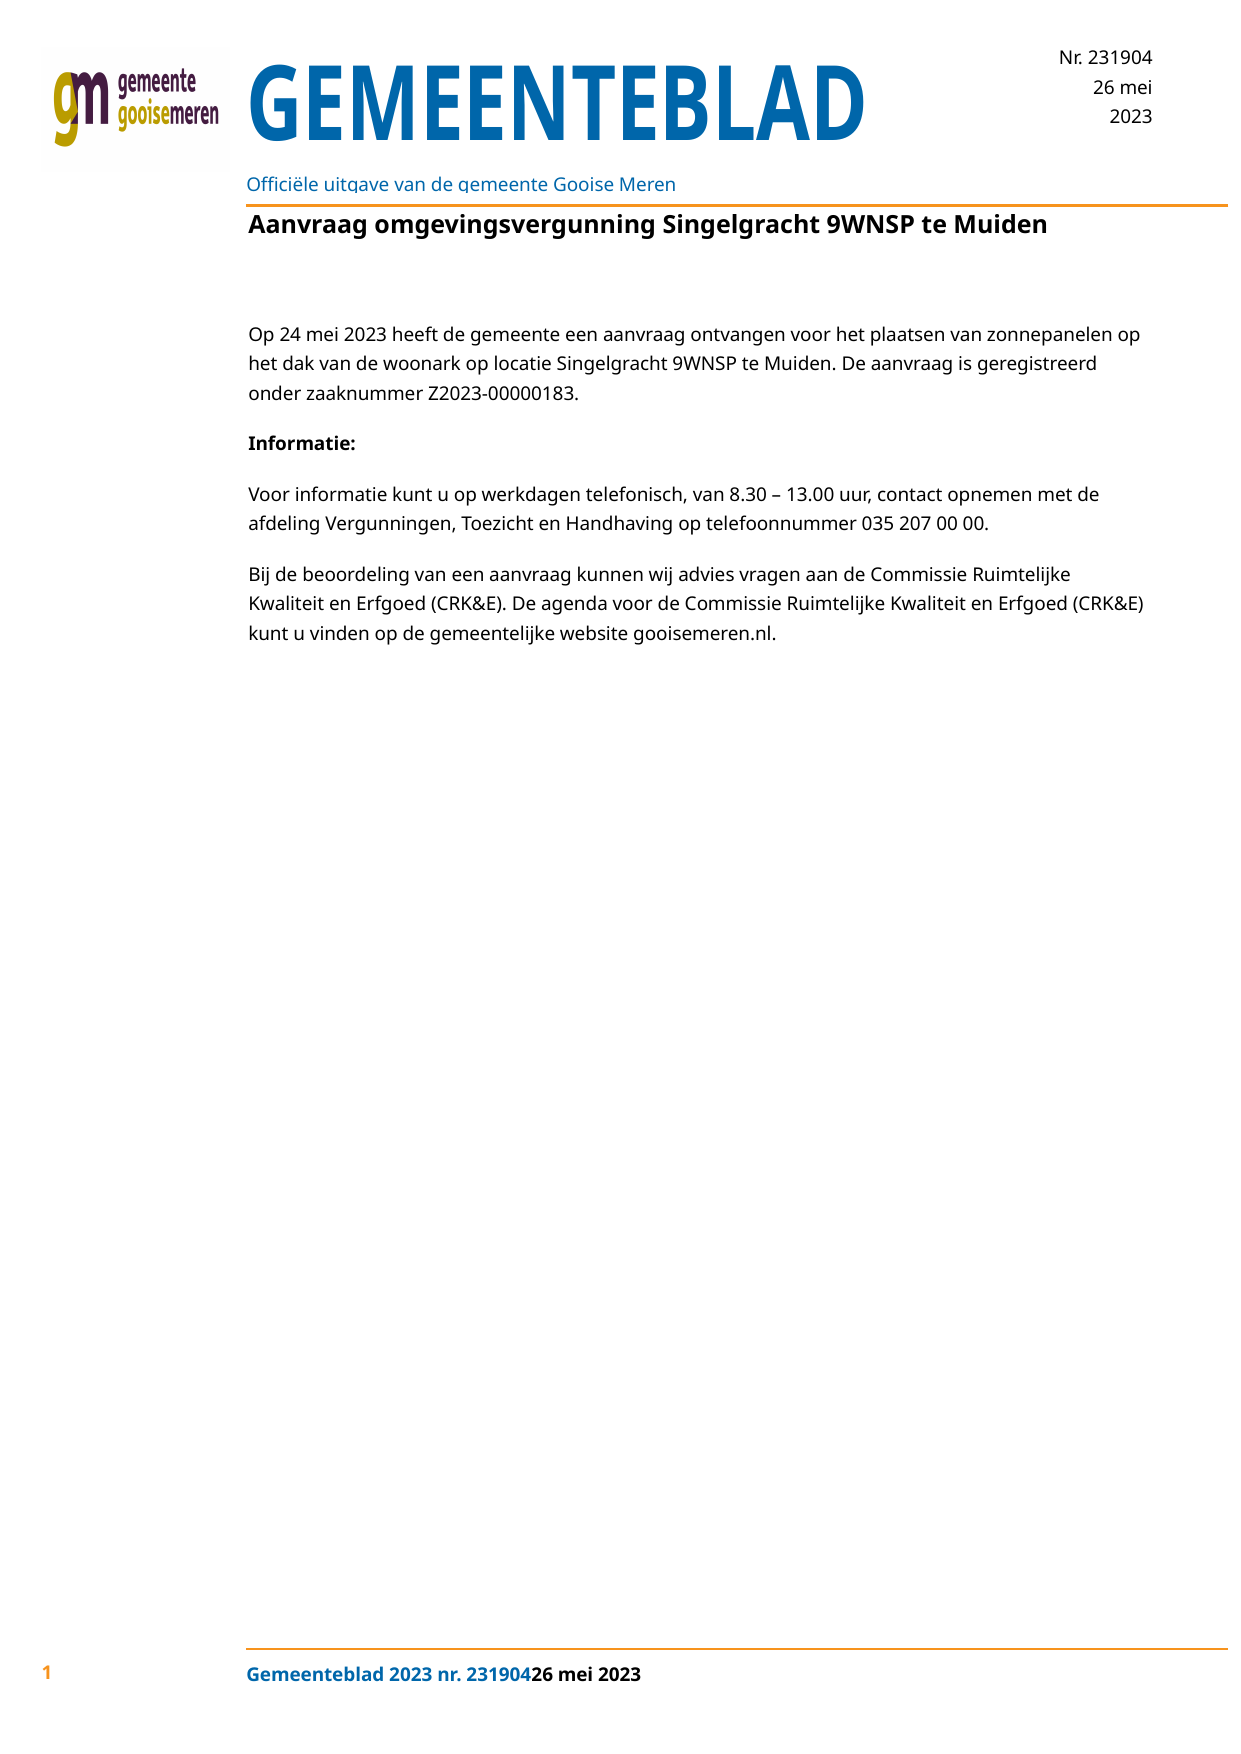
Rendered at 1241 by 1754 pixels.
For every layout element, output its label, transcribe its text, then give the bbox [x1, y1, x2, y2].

text Aanvraag omgevingsvergunning Singelgracht 9WNSP te Muiden [248, 207, 1152, 241]
picture [41, 47, 231, 172]
text Op 24 mei 2023 heeft de gemeente een aanvraag ontvangen voor het plaatsen van zonnepanelen op het dak van de woonark op locatie Singelgracht 9WNSP te Muiden. De aanvraag is geregistreerd onder zaaknummer Z2023-00000183. [248, 321, 1152, 406]
text Informatie: [248, 430, 1152, 456]
text Bij de beoordeling van een aanvraag kunnen wij advies vragen aan de Commissie Ruimtelijke Kwaliteit en Erfgoed (CRK&E). De agenda voor de Commissie Ruimtelijke Kwaliteit en Erfgoed (CRK&E) kunt u vinden op de gemeentelijke website gooisemeren.nl. [248, 561, 1152, 646]
text Voor informatie kunt u op werkdagen telefonisch, van 8.30 – 13.00 uur, contact opnemen met de afdeling Vergunningen, Toezicht en Handhaving op telefoonnummer 035 207 00 00. [248, 481, 1152, 536]
